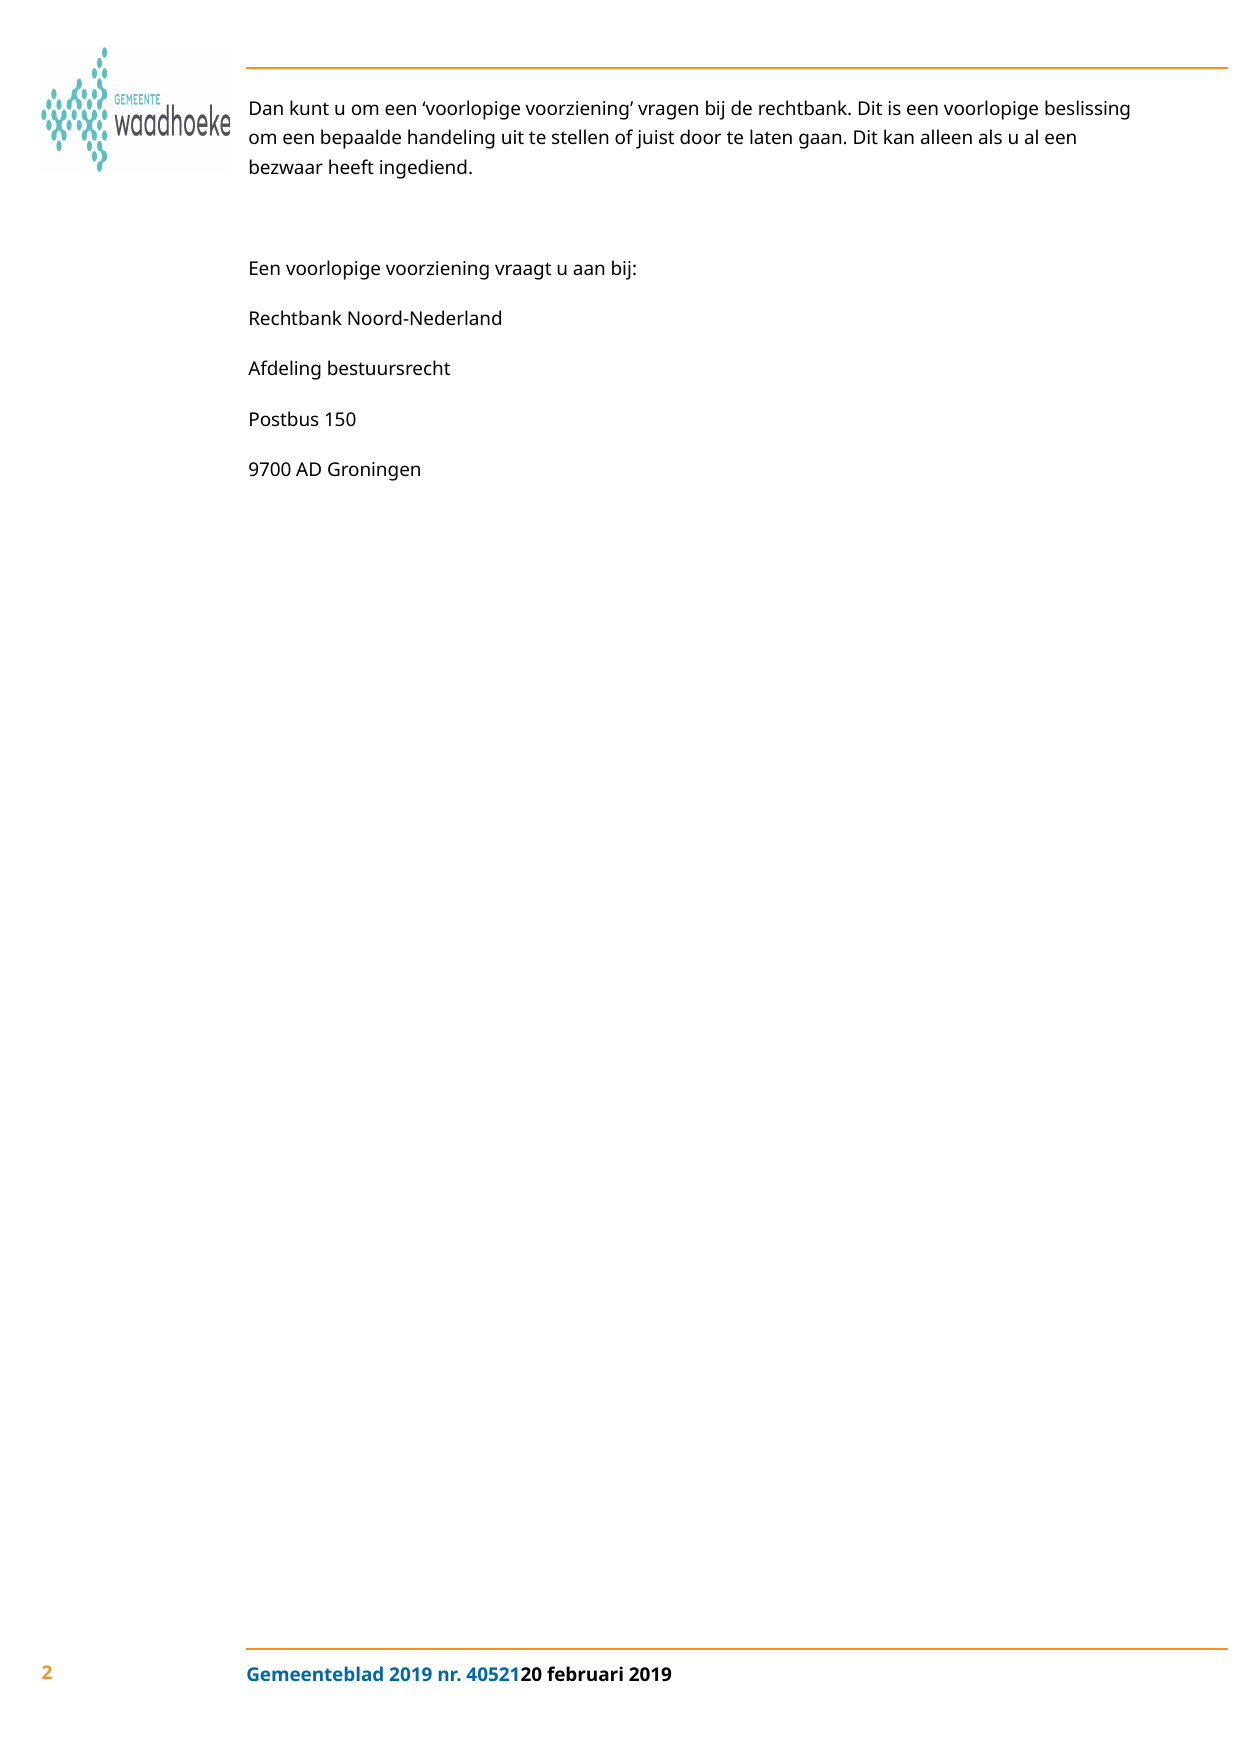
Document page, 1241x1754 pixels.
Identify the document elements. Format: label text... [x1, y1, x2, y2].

text Rechtbank Noord-Nederland [248, 305, 1152, 331]
text Postbus 150 [248, 406, 1152, 432]
text Een voorlopige voorziening vraagt u aan bij: [248, 255, 1152, 281]
picture [41, 47, 231, 172]
text 9700 AD Groningen [248, 456, 1152, 482]
text Dan kunt u om een ‘voorlopige voorziening’ vragen bij de rechtbank. Dit is een voorlopige beslissing om een bepaalde handeling uit te stellen of juist door te laten gaan. Dit kan alleen als u al een bezwaar heeft ingediend. [248, 95, 1152, 180]
text Afdeling bestuursrecht [248, 356, 1152, 381]
